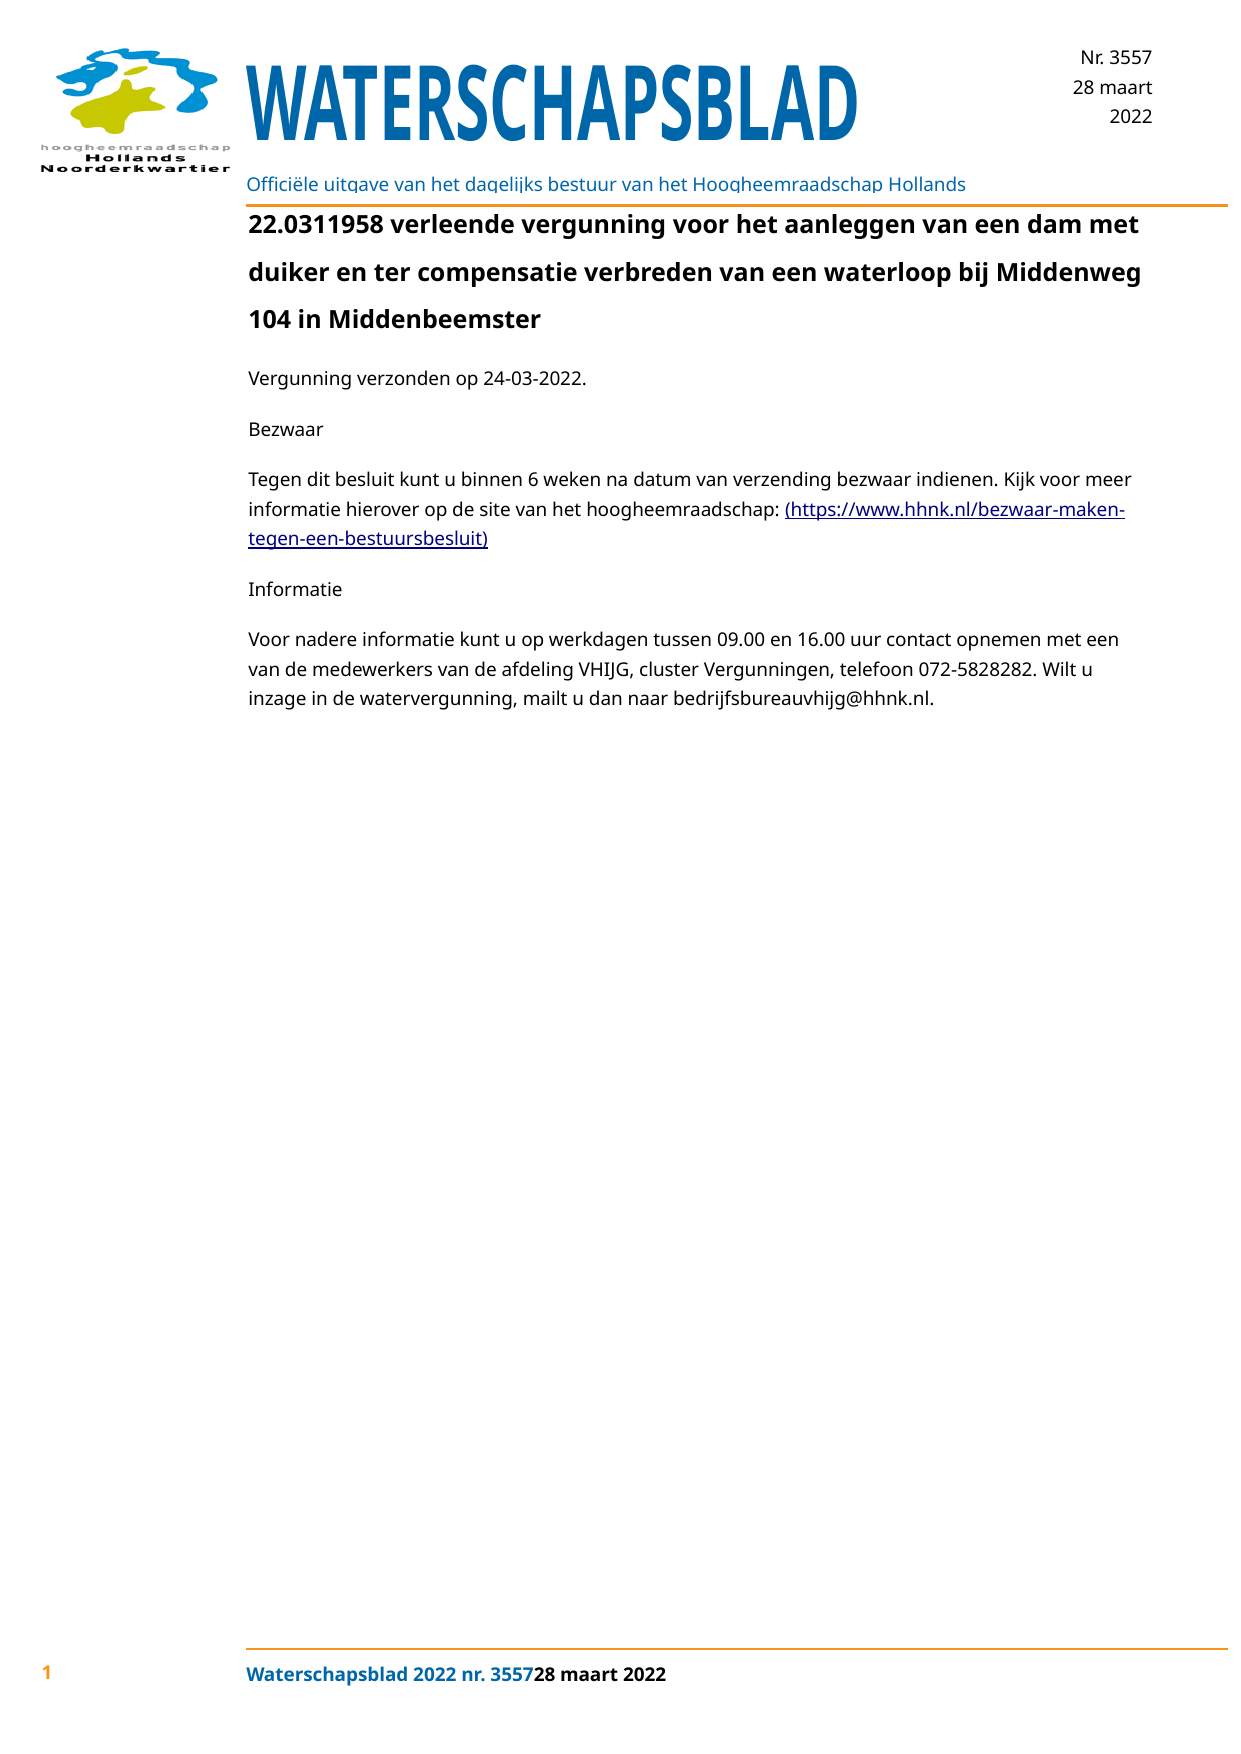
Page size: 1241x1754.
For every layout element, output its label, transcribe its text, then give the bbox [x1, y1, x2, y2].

text Bezwaar [248, 416, 1152, 442]
text Informatie [248, 576, 1152, 602]
text Voor nadere informatie kunt u op werkdagen tussen 09.00 en 16.00 uur contact opnemen met een van de medewerkers van de afdeling VHIJG, cluster Vergunningen, telefoon 072-5828282. Wilt u inzage in de watervergunning, mailt u dan naar bedrijfsbureauvhijg@hhnk.nl. [248, 626, 1152, 711]
text 22.0311958 verleende vergunning voor het aanleggen van een dam met duiker en ter compensatie verbreden van een waterloop bij Middenweg 104 in Middenbeemster [248, 207, 1152, 336]
picture [41, 47, 231, 172]
text Tegen dit besluit kunt u binnen 6 weken na datum van verzending bezwaar indienen. Kijk voor meer informatie hierover op de site van het hoogheemraadschap: (https://www.hhnk.nl/bezwaar-maken-tegen-een-bestuursbesluit) [248, 466, 1152, 551]
text Vergunning verzonden op 24-03-2022. [248, 366, 1152, 391]
